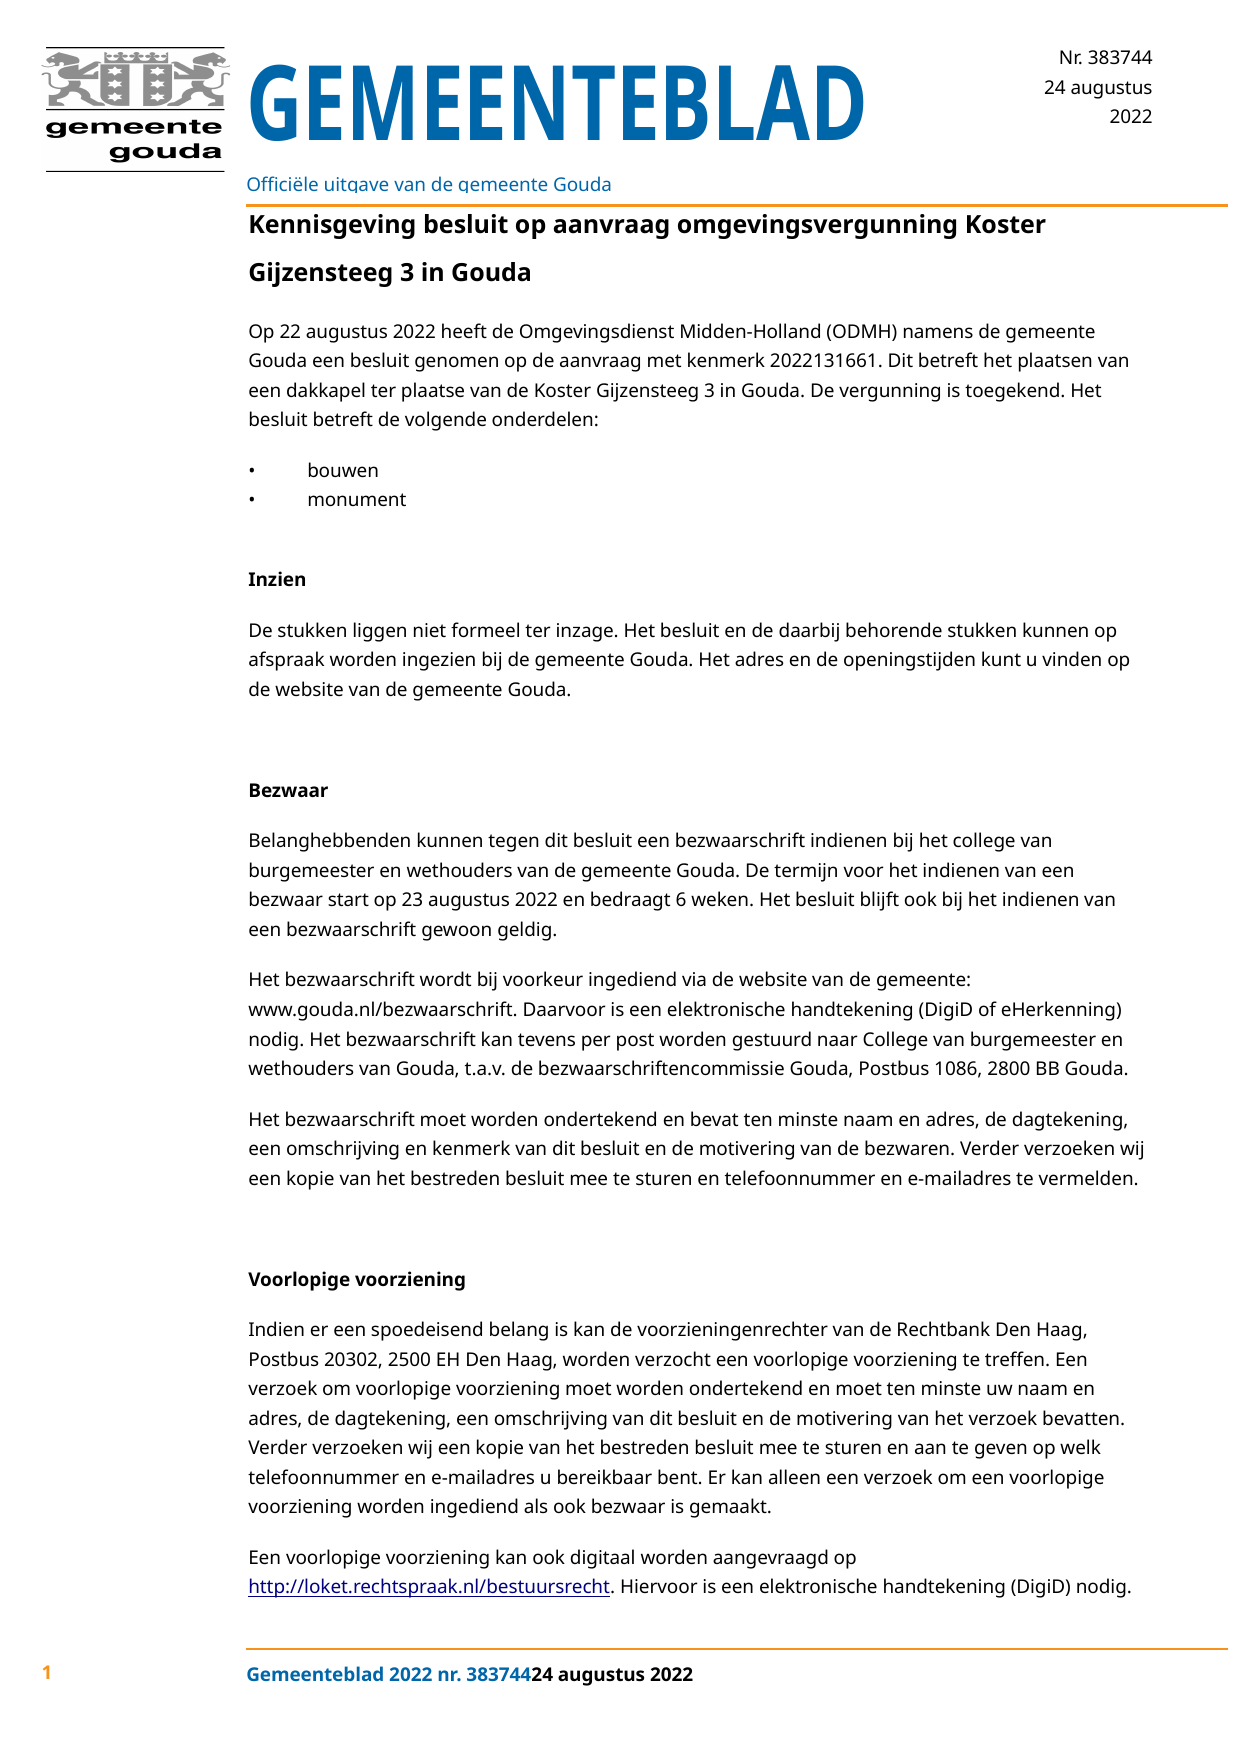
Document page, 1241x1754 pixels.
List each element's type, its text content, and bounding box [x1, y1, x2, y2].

text Het bezwaarschrift wordt bij voorkeur ingediend via de website van de gemeente: www.gouda.nl/bezwaarschrift. Daarvoor is een elektronische handtekening (DigiD of eHerkenning) nodig. Het bezwaarschrift kan tevens per post worden gestuurd naar College van burgemeester en wethouders van Gouda, t.a.v. de bezwaarschriftencommissie Gouda, Postbus 1086, 2800 BB Gouda. [248, 967, 1152, 1081]
text Voorlopige voorziening [248, 1266, 1152, 1292]
text Inzien [248, 567, 1152, 592]
picture [41, 47, 231, 172]
text Op 22 augustus 2022 heeft de Omgevingsdienst Midden-Holland (ODMH) namens de gemeente Gouda een besluit genomen op de aanvraag met kenmerk 2022131661. Dit betreft het plaatsen van een dakkapel ter plaatse van de Koster Gijzensteeg 3 in Gouda. De vergunning is toegekend. Het besluit betreft de volgende onderdelen: [248, 318, 1152, 432]
text Het bezwaarschrift moet worden ondertekend en bevat ten minste naam en adres, de dagtekening, een omschrijving en kenmerk van dit besluit en de motivering van de bezwaren. Verder verzoeken wij een kopie van het bestreden besluit mee te sturen en telefoonnummer en e-mailadres te vermelden. [248, 1106, 1152, 1191]
text Bezwaar [248, 777, 1152, 803]
list monument [248, 487, 1152, 512]
text Een voorlopige voorziening kan ook digitaal worden aangevraagd op http://loket.rechtspraak.nl/bestuursrecht. Hiervoor is een elektronische handtekening (DigiD) nodig. [248, 1544, 1152, 1599]
list bouwen [248, 457, 1152, 483]
text Indien er een spoedeisend belang is kan de voorzieningenrechter van de Rechtbank Den Haag, Postbus 20302, 2500 EH Den Haag, worden verzocht een voorlopige voorziening te treffen. Een verzoek om voorlopige voorziening moet worden ondertekend en moet ten minste uw naam en adres, de dagtekening, een omschrijving van dit besluit en de motivering van het verzoek bevatten. Verder verzoeken wij een kopie van het bestreden besluit mee te sturen en aan te geven op welk telefoonnummer en e-mailadres u bereikbaar bent. Er kan alleen een verzoek om een voorlopige voorziening worden ingediend als ook bezwaar is gemaakt. [248, 1316, 1152, 1519]
text Belanghebbenden kunnen tegen dit besluit een bezwaarschrift indienen bij het college van burgemeester en wethouders van de gemeente Gouda. De termijn voor het indienen van een bezwaar start op 23 augustus 2022 en bedraagt 6 weken. Het besluit blijft ook bij het indienen van een bezwaarschrift gewoon geldig. [248, 827, 1152, 942]
text Kennisgeving besluit op aanvraag omgevingsvergunning Koster Gijzensteeg 3 in Gouda [248, 207, 1152, 288]
text De stukken liggen niet formeel ter inzage. Het besluit en de daarbij behorende stukken kunnen op afspraak worden ingezien bij de gemeente Gouda. Het adres en de openingstijden kunt u vinden op de website van de gemeente Gouda. [248, 617, 1152, 702]
